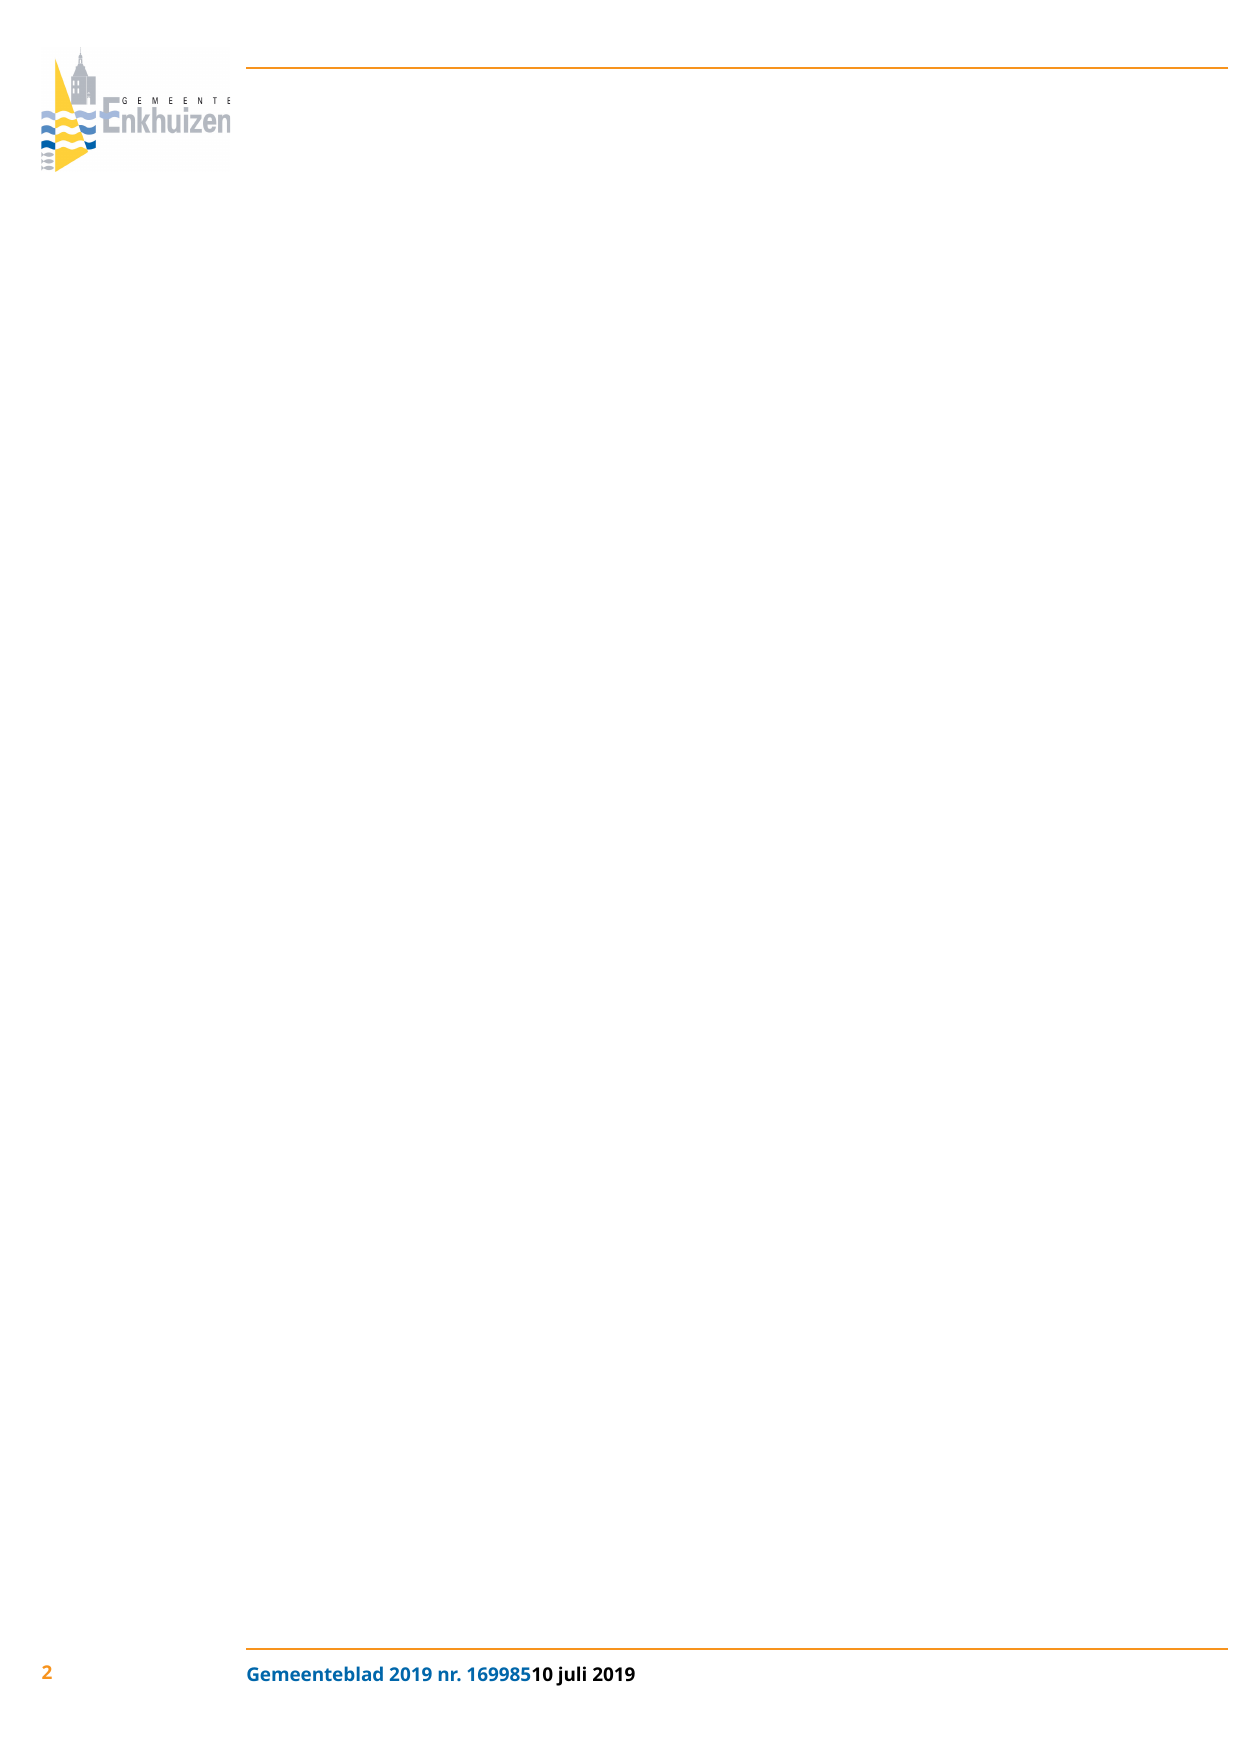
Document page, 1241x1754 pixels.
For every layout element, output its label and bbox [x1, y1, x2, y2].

picture [41, 47, 231, 172]
